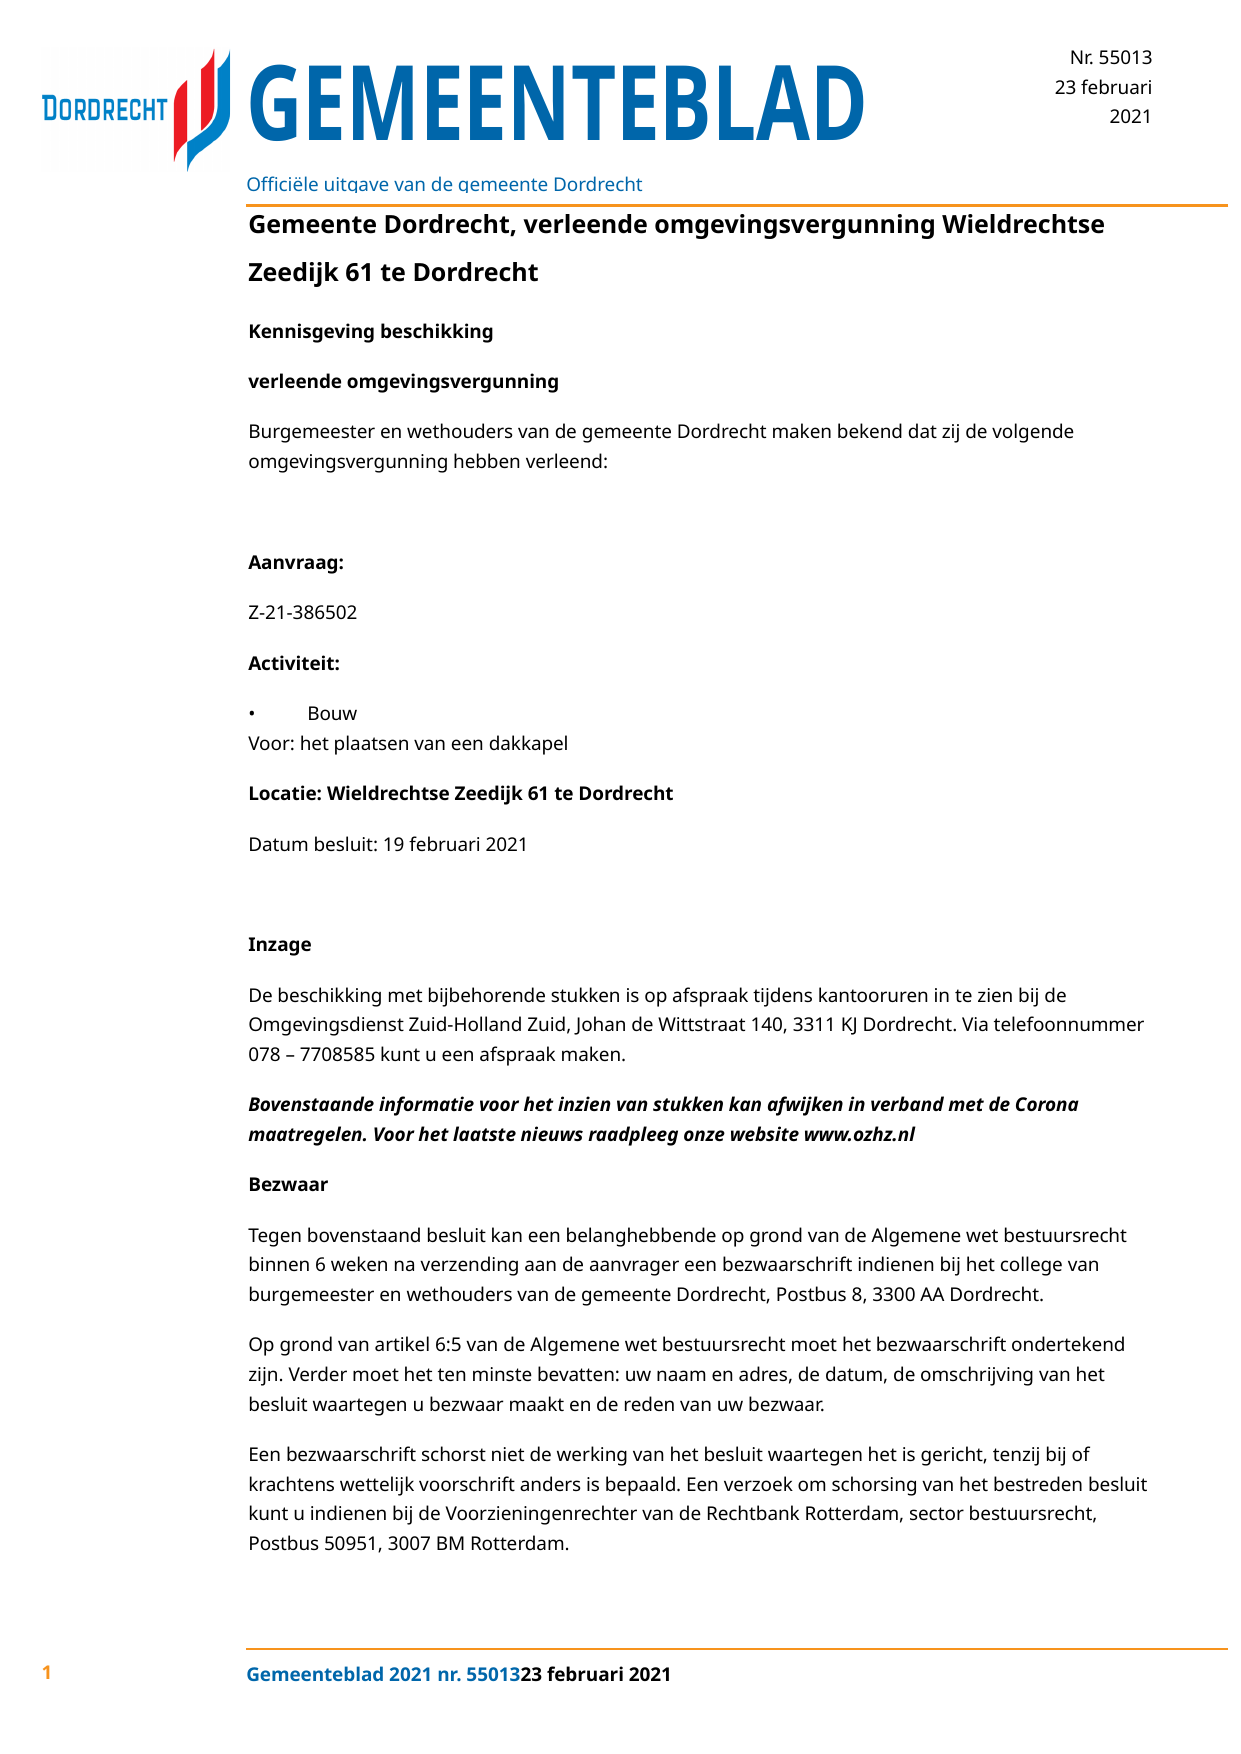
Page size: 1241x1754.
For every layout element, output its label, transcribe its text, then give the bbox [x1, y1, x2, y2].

text Een bezwaarschrift schorst niet de werking van het besluit waartegen het is gericht, tenzij bij of krachtens wettelijk voorschrift anders is bepaald. Een verzoek om schorsing van het bestreden besluit kunt u indienen bij de Voorzieningenrechter van de Rechtbank Rotterdam, sector bestuursrecht, Postbus 50951, 3007 BM Rotterdam. [248, 1441, 1152, 1556]
text Gemeente Dordrecht, verleende omgevingsvergunning Wieldrechtse Zeedijk 61 te Dordrecht [248, 207, 1152, 288]
text verleende omgevingsvergunning [248, 368, 1152, 394]
text Voor: het plaatsen van een dakkapel [248, 730, 1152, 756]
picture [41, 47, 231, 172]
text Activiteit: [248, 650, 1152, 676]
text Op grond van artikel 6:5 van de Algemene wet bestuursrecht moet het bezwaarschrift ondertekend zijn. Verder moet het ten minste bevatten: uw naam en adres, de datum, de omschrijving van het besluit waartegen u bezwaar maakt en de reden van uw bezwaar. [248, 1332, 1152, 1417]
text Bovenstaande informatie voor het inzien van stukken kan afwijken in verband met de Corona maatregelen. Voor het laatste nieuws raadpleeg onze website www.ozhz.nl [248, 1092, 1152, 1147]
text Datum besluit: 19 februari 2021 [248, 831, 1152, 857]
text Inzage [248, 932, 1152, 957]
text Tegen bovenstaand besluit kan een belanghebbende op grond van de Algemene wet bestuursrecht binnen 6 weken na verzending aan de aanvrager een bezwaarschrift indienen bij het college van burgemeester en wethouders van de gemeente Dordrecht, Postbus 8, 3300 AA Dordrecht. [248, 1222, 1152, 1307]
list Bouw [248, 700, 1152, 726]
text Aanvraag: [248, 549, 1152, 575]
text Z-21-386502 [248, 599, 1152, 625]
text Burgemeester en wethouders van de gemeente Dordrecht maken bekend dat zij de volgende omgevingsvergunning hebben verleend: [248, 419, 1152, 474]
text Locatie: Wieldrechtse Zeedijk 61 te Dordrecht [248, 780, 1152, 806]
text Bezwaar [248, 1172, 1152, 1197]
text De beschikking met bijbehorende stukken is op afspraak tijdens kantooruren in te zien bij de Omgevingsdienst Zuid-Holland Zuid, Johan de Wittstraat 140, 3311 KJ Dordrecht. Via telefoonnummer 078 – 7708585 kunt u een afspraak maken. [248, 982, 1152, 1067]
text Kennisgeving beschikking [248, 318, 1152, 344]
